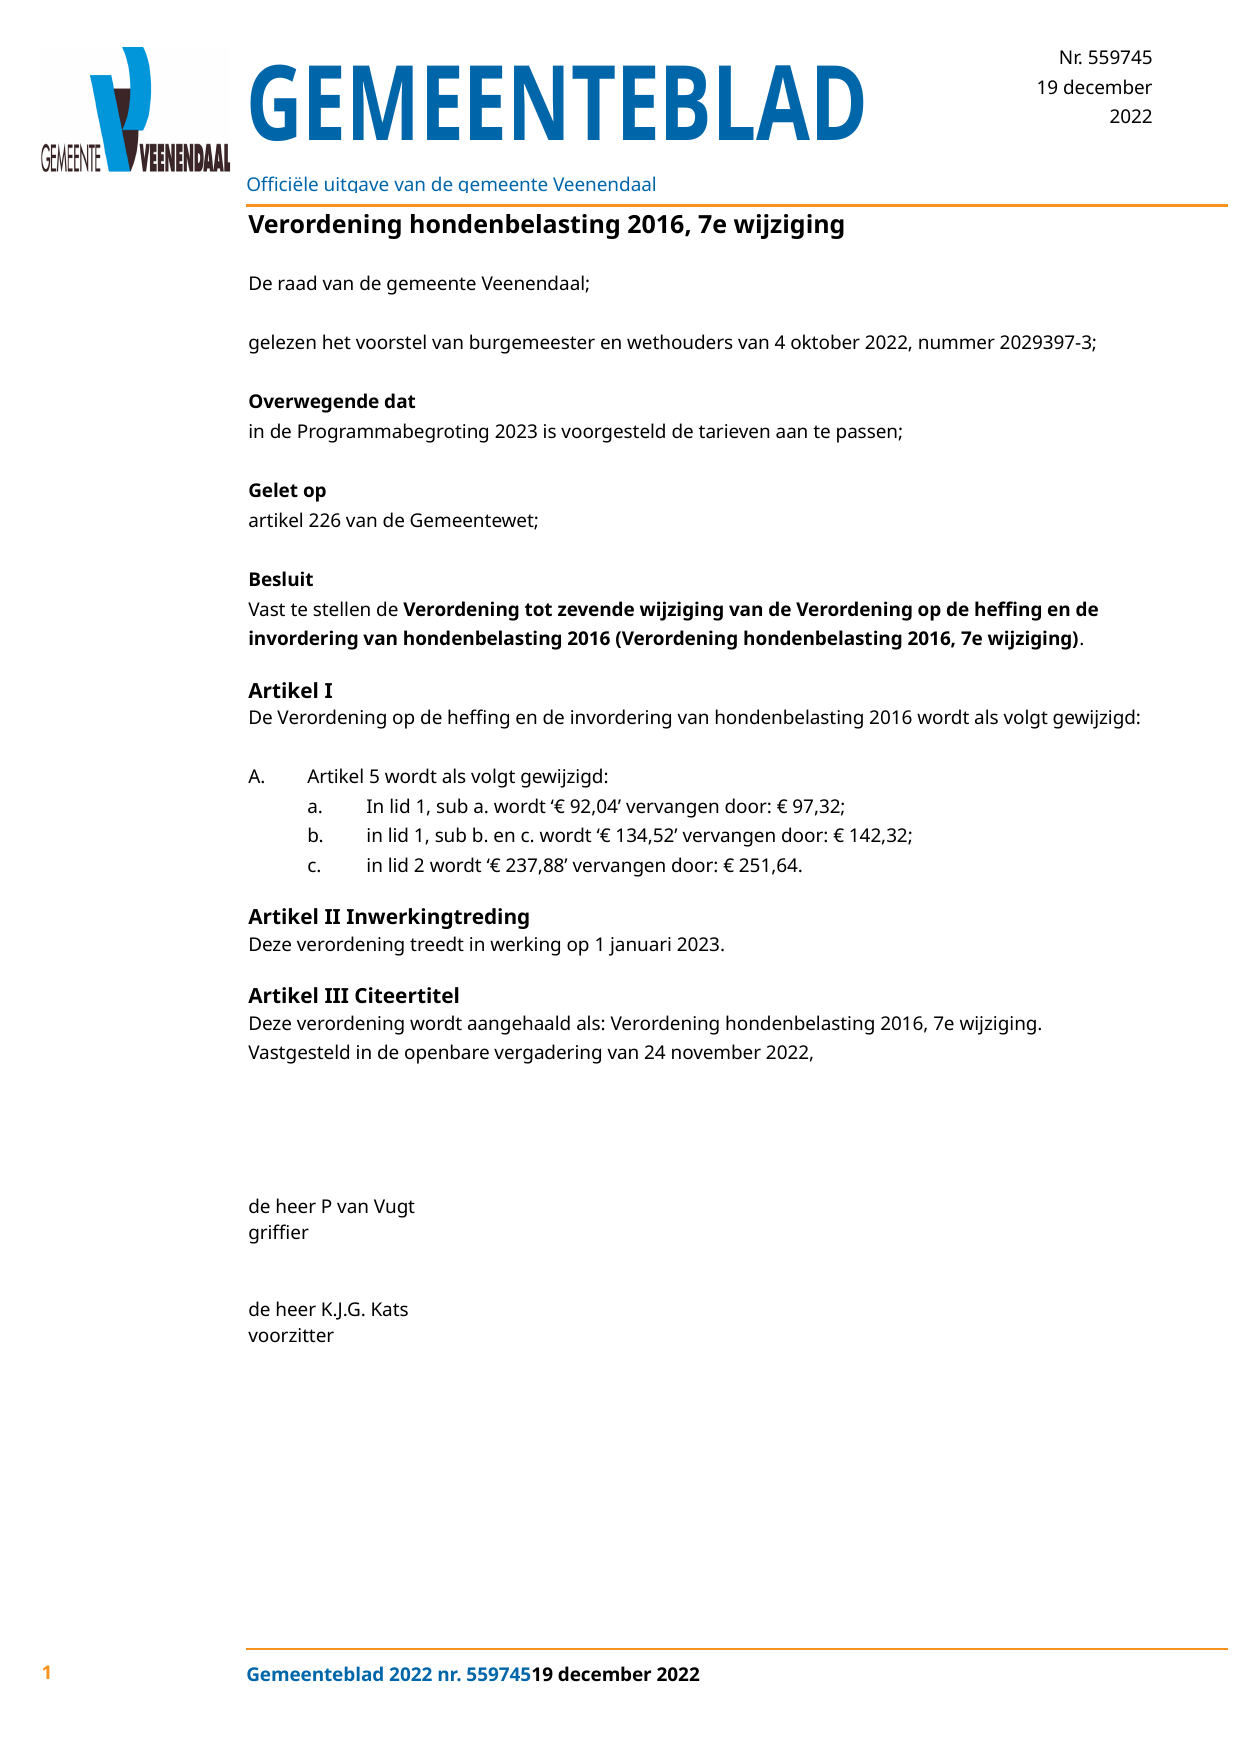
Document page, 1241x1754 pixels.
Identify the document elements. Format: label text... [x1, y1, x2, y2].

picture [41, 47, 130, 172]
text Vast te stellen de Verordening tot zevende wijziging van de Verordening op de heffing en de invordering van hondenbelasting 2016 (Verordening hondenbelasting 2016, 7e wijziging). [248, 596, 1152, 651]
text Artikel II Inwerkingtreding [248, 902, 1152, 931]
text voorzitter [248, 1322, 1152, 1348]
list in lid 2 wordt ‘€ 237,88’ vervangen door: € 251,64. [307, 852, 1152, 878]
text Overwegende dat [248, 389, 1152, 414]
text gelezen het voorstel van burgemeester en wethouders van 4 oktober 2022, nummer 2029397-3; [248, 329, 1152, 355]
text de heer P van Vugt [248, 1194, 1152, 1219]
text De raad van de gemeente Veenendaal; [248, 270, 1152, 296]
text Deze verordening wordt aangehaald als: Verordening hondenbelasting 2016, 7e wijziging. [248, 1010, 1152, 1036]
list Artikel 5 wordt als volgt gewijzigd: [248, 763, 1152, 789]
text Besluit [248, 566, 1152, 592]
text in de Programmabegroting 2023 is voorgesteld de tarieven aan te passen; [248, 418, 1152, 444]
text de heer K.J.G. Kats [248, 1297, 1152, 1322]
text Gelet op [248, 477, 1152, 503]
text Artikel I [248, 676, 1152, 704]
text artikel 226 van de Gemeentewet; [248, 507, 1152, 533]
text Vastgesteld in de openbare vergadering van 24 november 2022, [248, 1039, 1152, 1065]
list In lid 1, sub a. wordt ‘€ 92,04’ vervangen door: € 97,32; [307, 793, 1152, 819]
picture [123, 47, 231, 172]
text griffier [248, 1219, 1152, 1245]
text Verordening hondenbelasting 2016, 7e wijziging [248, 207, 1152, 241]
text Artikel III Citeertitel [248, 981, 1152, 1010]
list in lid 1, sub b. en c. wordt ‘€ 134,52’ vervangen door: € 142,32; [307, 822, 1152, 848]
text Deze verordening treedt in werking op 1 januari 2023. [248, 931, 1152, 957]
text De Verordening op de heffing en de invordering van hondenbelasting 2016 wordt als volgt gewijzigd: [248, 704, 1152, 730]
